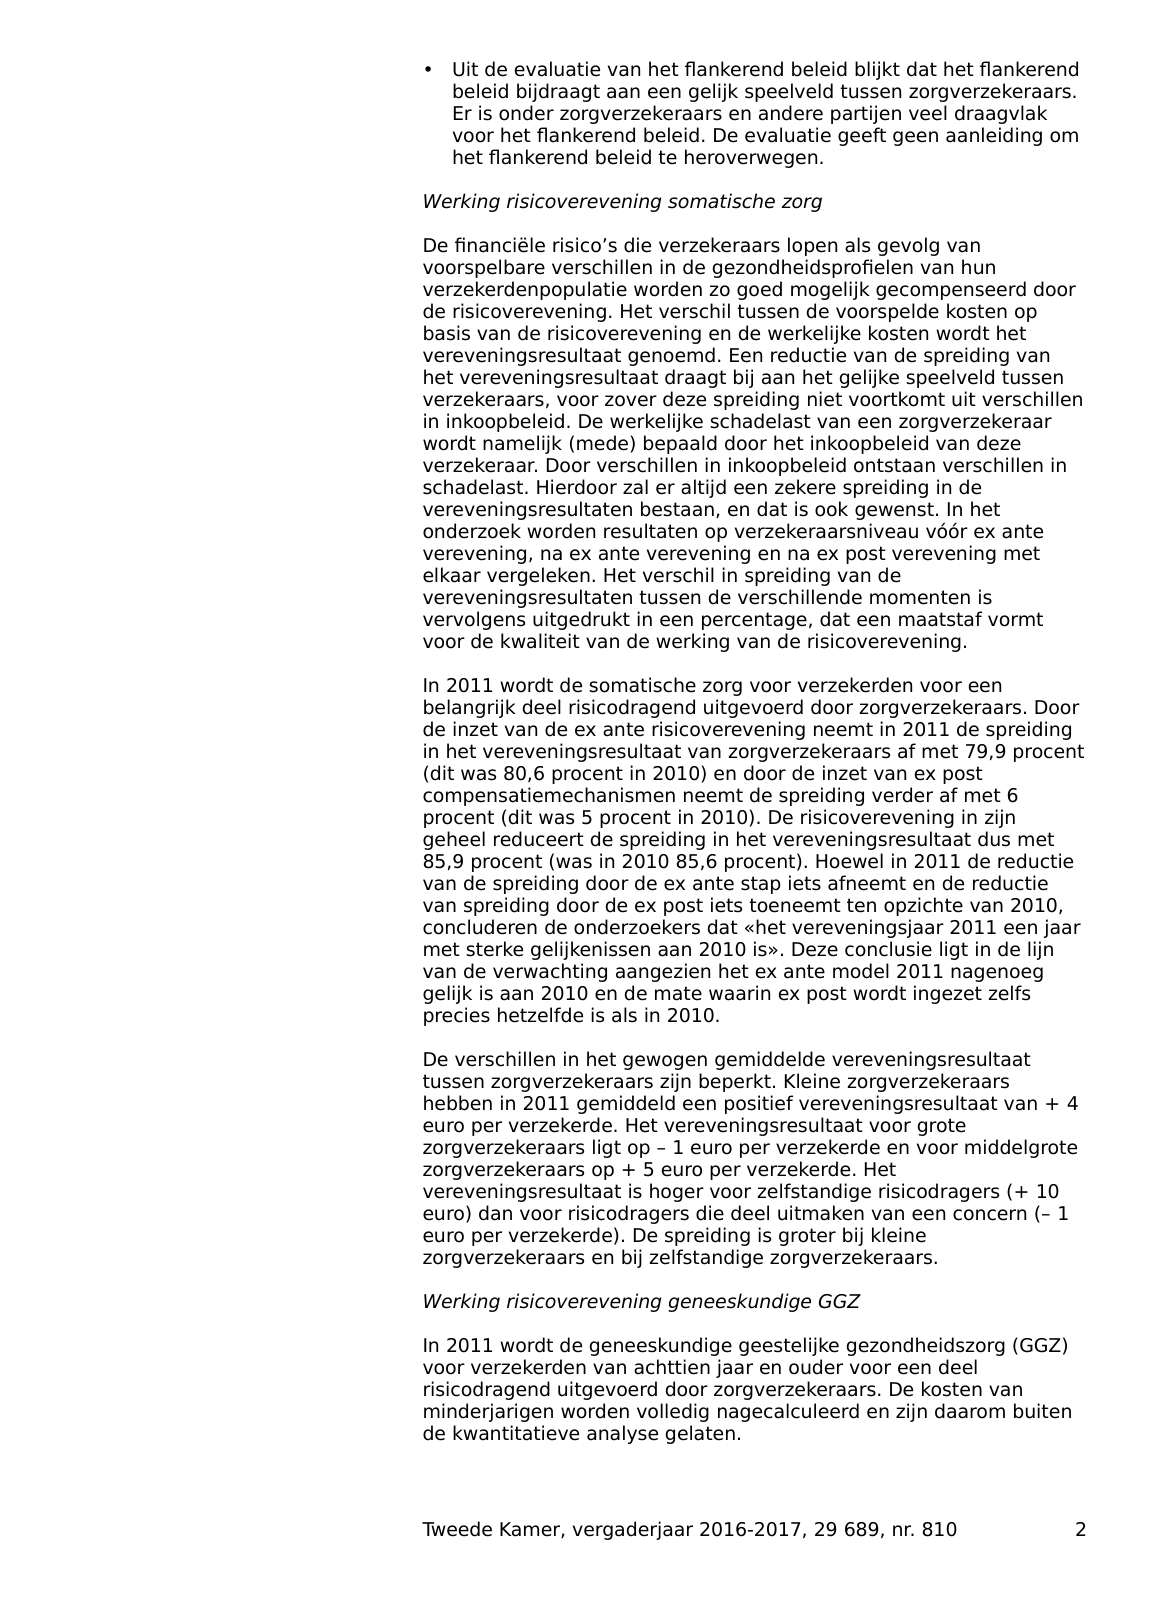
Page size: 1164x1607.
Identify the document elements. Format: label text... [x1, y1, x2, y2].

text • Uit de evaluatie van het flankerend beleid blijkt dat het flankerend beleid bijdraagt aan een gelijk speelveld tussen zorgverzekeraars. Er is onder zorgverzekeraars en andere partijen veel draagvlak voor het flankerend beleid. De evaluatie geeft geen aanleiding om het flankerend beleid te heroverwegen. [422, 59, 1087, 169]
subtitle Werking risicoverevening geneeskundige GGZ [422, 1291, 1087, 1313]
text In 2011 wordt de geneeskundige geestelijke gezondheidszorg (GGZ) voor verzekerden van achttien jaar en ouder voor een deel risicodragend uitgevoerd door zorgverzekeraars. De kosten van minderjarigen worden volledig nagecalculeerd en zijn daarom buiten de kwantitatieve analyse gelaten. [422, 1335, 1087, 1445]
subtitle Werking risicoverevening somatische zorg [422, 191, 1087, 213]
text De verschillen in het gewogen gemiddelde vereveningsresultaat tussen zorgverzekeraars zijn beperkt. Kleine zorgverzekeraars hebben in 2011 gemiddeld een positief vereveningsresultaat van + 4 euro per verzekerde. Het vereveningsresultaat voor grote zorgverzekeraars ligt op – 1 euro per verzekerde en voor middelgrote zorgverzekeraars op + 5 euro per verzekerde. Het vereveningsresultaat is hoger voor zelfstandige risicodragers (+ 10 euro) dan voor risicodragers die deel uitmaken van een concern (– 1 euro per verzekerde). De spreiding is groter bij kleine zorgverzekeraars en bij zelfstandige zorgverzekeraars. [422, 1049, 1087, 1269]
text In 2011 wordt de somatische zorg voor verzekerden voor een belangrijk deel risicodragend uitgevoerd door zorgverzekeraars. Door de inzet van de ex ante risicoverevening neemt in 2011 de spreiding in het vereveningsresultaat van zorgverzekeraars af met 79,9 procent (dit was 80,6 procent in 2010) en door de inzet van ex post compensatiemechanismen neemt de spreiding verder af met 6 procent (dit was 5 procent in 2010). De risicoverevening in zijn geheel reduceert de spreiding in het vereveningsresultaat dus met 85,9 procent (was in 2010 85,6 procent). Hoewel in 2011 de reductie van de spreiding door de ex ante stap iets afneemt en de reductie van spreiding door de ex post iets toeneemt ten opzichte van 2010, concluderen de onderzoekers dat «het vereveningsjaar 2011 een jaar met sterke gelijkenissen aan 2010 is». Deze conclusie ligt in de lijn van de verwachting aangezien het ex ante model 2011 nagenoeg gelijk is aan 2010 en de mate waarin ex post wordt ingezet zelfs precies hetzelfde is als in 2010. [422, 675, 1087, 1027]
text De financiële risico’s die verzekeraars lopen als gevolg van voorspelbare verschillen in de gezondheidsprofielen van hun verzekerdenpopulatie worden zo goed mogelijk gecompenseerd door de risicoverevening. Het verschil tussen de voorspelde kosten op basis van de risicoverevening en de werkelijke kosten wordt het vereveningsresultaat genoemd. Een reductie van de spreiding van het vereveningsresultaat draagt bij aan het gelijke speelveld tussen verzekeraars, voor zover deze spreiding niet voortkomt uit verschillen in inkoopbeleid. De werkelijke schadelast van een zorgverzekeraar wordt namelijk (mede) bepaald door het inkoopbeleid van deze verzekeraar. Door verschillen in inkoopbeleid ontstaan verschillen in schadelast. Hierdoor zal er altijd een zekere spreiding in de vereveningsresultaten bestaan, en dat is ook gewenst. In het onderzoek worden resultaten op verzekeraarsniveau vóór ex ante verevening, na ex ante verevening en na ex post verevening met elkaar vergeleken. Het verschil in spreiding van de vereveningsresultaten tussen de verschillende momenten is vervolgens uitgedrukt in een percentage, dat een maatstaf vormt voor de kwaliteit van de werking van de risicoverevening. [422, 235, 1087, 653]
